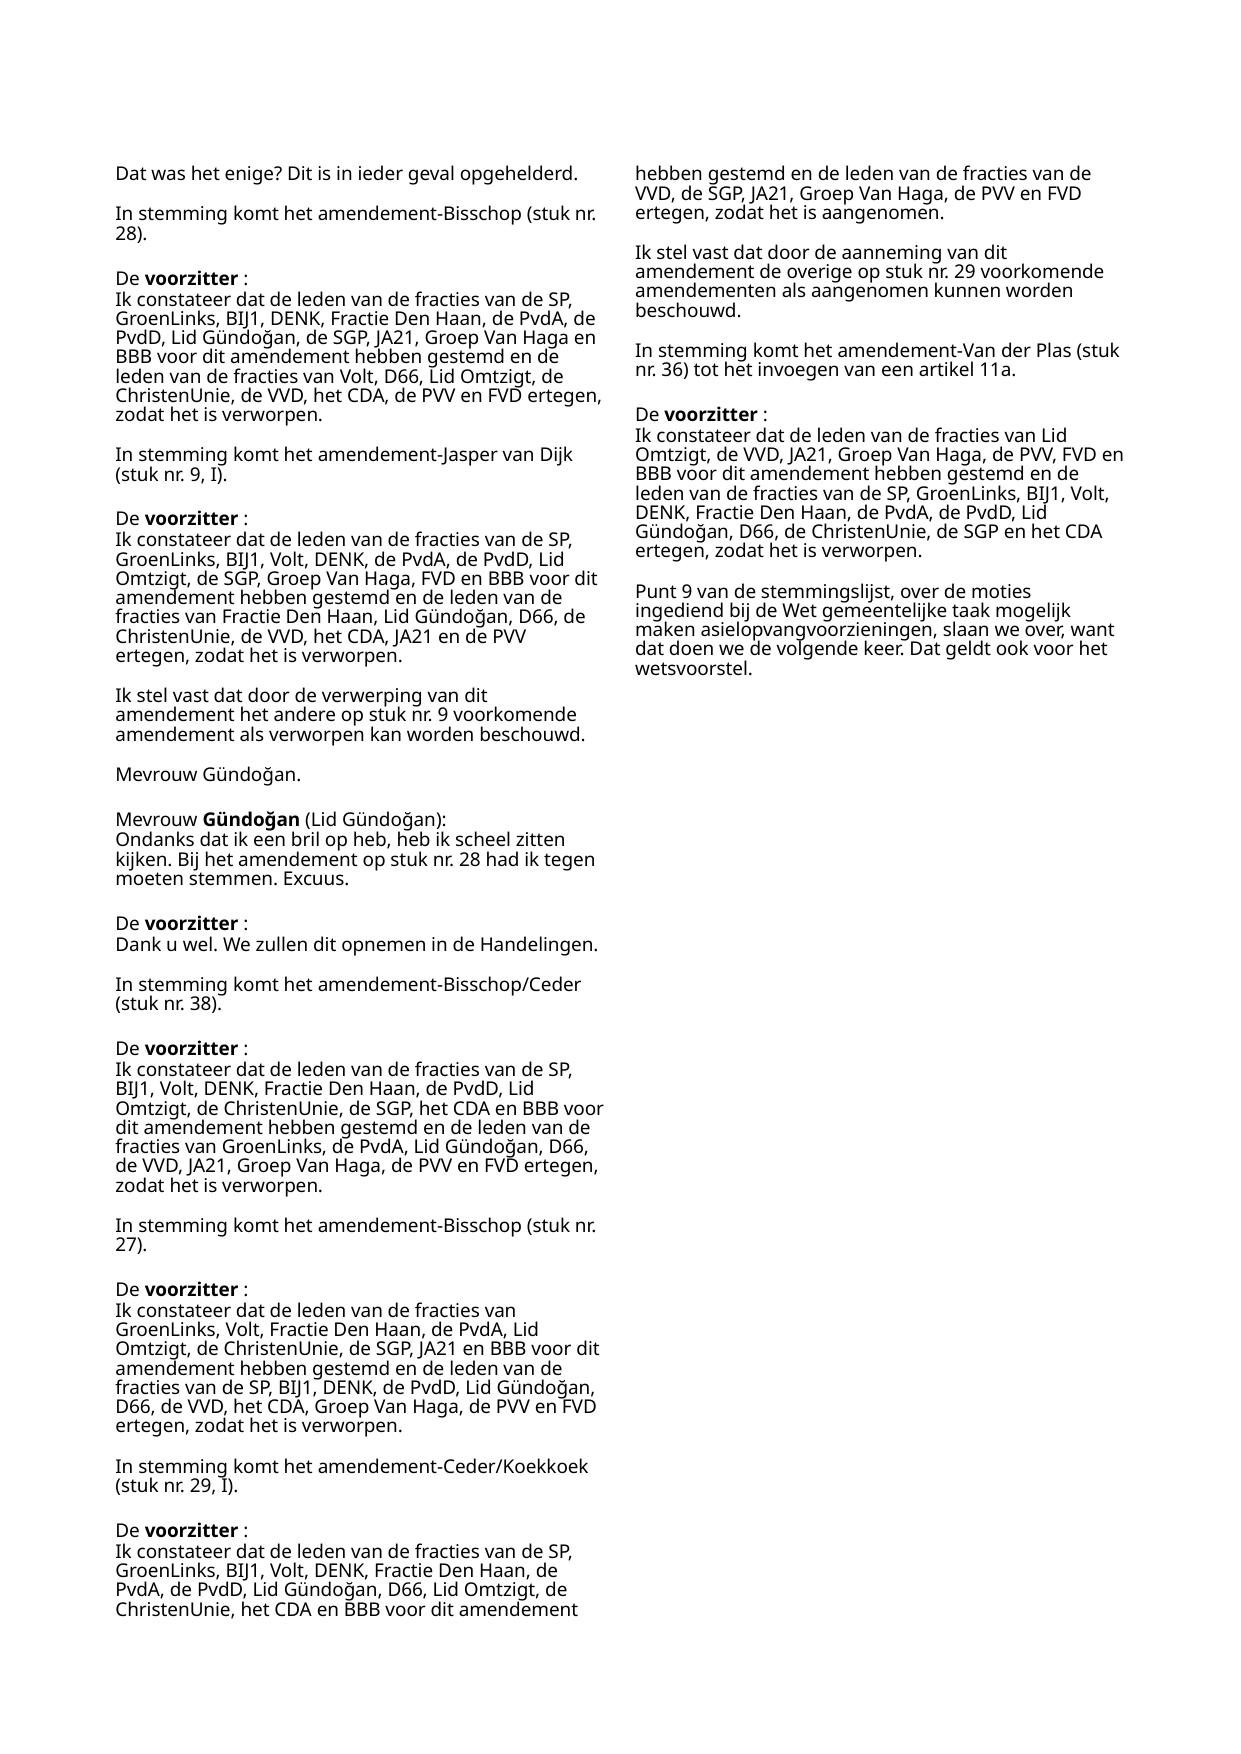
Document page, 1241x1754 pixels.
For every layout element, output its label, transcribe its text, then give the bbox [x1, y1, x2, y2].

text De voorzitter : [115, 910, 605, 936]
text Ik stel vast dat door de aanneming van dit amendement de overige op stuk nr. 29 voorkomende amendementen als aangenomen kunnen worden beschouwd. [635, 244, 1125, 321]
text In stemming komt het amendement-Bisschop (stuk nr. 28). [115, 205, 605, 244]
text Ik constateer dat de leden van de fracties van de SP, BIJ1, Volt, DENK, Fractie Den Haan, de PvdD, Lid Omtzigt, de ChristenUnie, de SGP, het CDA en BBB voor dit amendement hebben gestemd en de leden van de fracties van GroenLinks, de PvdA, Lid Gündoğan, D66, de VVD, JA21, Groep Van Haga, de PVV en FVD ertegen, zodat het is verworpen. [115, 1061, 605, 1196]
text Ik constateer dat de leden van de fracties van de SP, GroenLinks, BIJ1, Volt, DENK, de PvdA, de PvdD, Lid Omtzigt, de SGP, Groep Van Haga, FVD en BBB voor dit amendement hebben gestemd en de leden van de fracties van Fractie Den Haan, Lid Gündoğan, D66, de ChristenUnie, de VVD, het CDA, JA21 en de PVV ertegen, zodat het is verworpen. [115, 531, 605, 666]
text De voorzitter : [115, 506, 605, 531]
text Ik constateer dat de leden van de fracties van GroenLinks, Volt, Fractie Den Haan, de PvdA, Lid Omtzigt, de ChristenUnie, de SGP, JA21 en BBB voor dit amendement hebben gestemd en de leden van de fracties van de SP, BIJ1, DENK, de PvdD, Lid Gündoğan, D66, de VVD, het CDA, Groep Van Haga, de PVV en FVD ertegen, zodat het is verworpen. [115, 1302, 605, 1437]
text Ondanks dat ik een bril op heb, heb ik scheel zitten kijken. Bij het amendement op stuk nr. 28 had ik tegen moeten stemmen. Excuus. [115, 831, 605, 889]
text hebben gestemd en de leden van de fracties van de VVD, de SGP, JA21, Groep Van Haga, de PVV en FVD ertegen, zodat het is aangenomen. [635, 165, 1125, 223]
text De voorzitter : [115, 265, 605, 291]
text Ik constateer dat de leden van de fracties van de SP, GroenLinks, BIJ1, Volt, DENK, Fractie Den Haan, de PvdA, de PvdD, Lid Gündoğan, D66, Lid Omtzigt, de ChristenUnie, het CDA en BBB voor dit amendement [115, 1543, 605, 1620]
text De voorzitter : [115, 1517, 605, 1543]
text In stemming komt het amendement-Bisschop (stuk nr. 27). [115, 1217, 605, 1255]
text Mevrouw Gündoğan (Lid Gündoğan): [115, 806, 605, 831]
text In stemming komt het amendement-Ceder/Koekkoek (stuk nr. 29, I). [115, 1458, 605, 1496]
text Mevrouw Gündoğan. [115, 766, 605, 785]
text In stemming komt het amendement-Van der Plas (stuk nr. 36) tot het invoegen van een artikel 11a. [635, 342, 1125, 380]
text De voorzitter : [635, 401, 1125, 427]
text Dank u wel. We zullen dit opnemen in de Handelingen. [115, 936, 605, 955]
text De voorzitter : [115, 1035, 605, 1061]
text Ik constateer dat de leden van de fracties van Lid Omtzigt, de VVD, JA21, Groep Van Haga, de PVV, FVD en BBB voor dit amendement hebben gestemd en de leden van de fracties van de SP, GroenLinks, BIJ1, Volt, DENK, Fractie Den Haan, de PvdA, de PvdD, Lid Gündoğan, D66, de ChristenUnie, de SGP en het CDA ertegen, zodat het is verworpen. [635, 427, 1125, 562]
text Dat was het enige? Dit is in ieder geval opgehelderd. [115, 165, 605, 184]
text De voorzitter : [115, 1276, 605, 1302]
text In stemming komt het amendement-Bisschop/Ceder (stuk nr. 38). [115, 976, 605, 1014]
text In stemming komt het amendement-Jasper van Dijk (stuk nr. 9, I). [115, 446, 605, 485]
text Ik stel vast dat door de verwerping van dit amendement het andere op stuk nr. 9 voorkomende amendement als verworpen kan worden beschouwd. [115, 687, 605, 745]
text Punt 9 van de stemmingslijst, over de moties ingediend bij de Wet gemeentelijke taak mogelijk maken asielopvangvoorzieningen, slaan we over, want dat doen we de volgende keer. Dat geldt ook voor het wetsvoorstel. [635, 583, 1125, 679]
text Ik constateer dat de leden van de fracties van de SP, GroenLinks, BIJ1, DENK, Fractie Den Haan, de PvdA, de PvdD, Lid Gündoğan, de SGP, JA21, Groep Van Haga en BBB voor dit amendement hebben gestemd en de leden van de fracties van Volt, D66, Lid Omtzigt, de ChristenUnie, de VVD, het CDA, de PVV en FVD ertegen, zodat het is verworpen. [115, 291, 605, 425]
